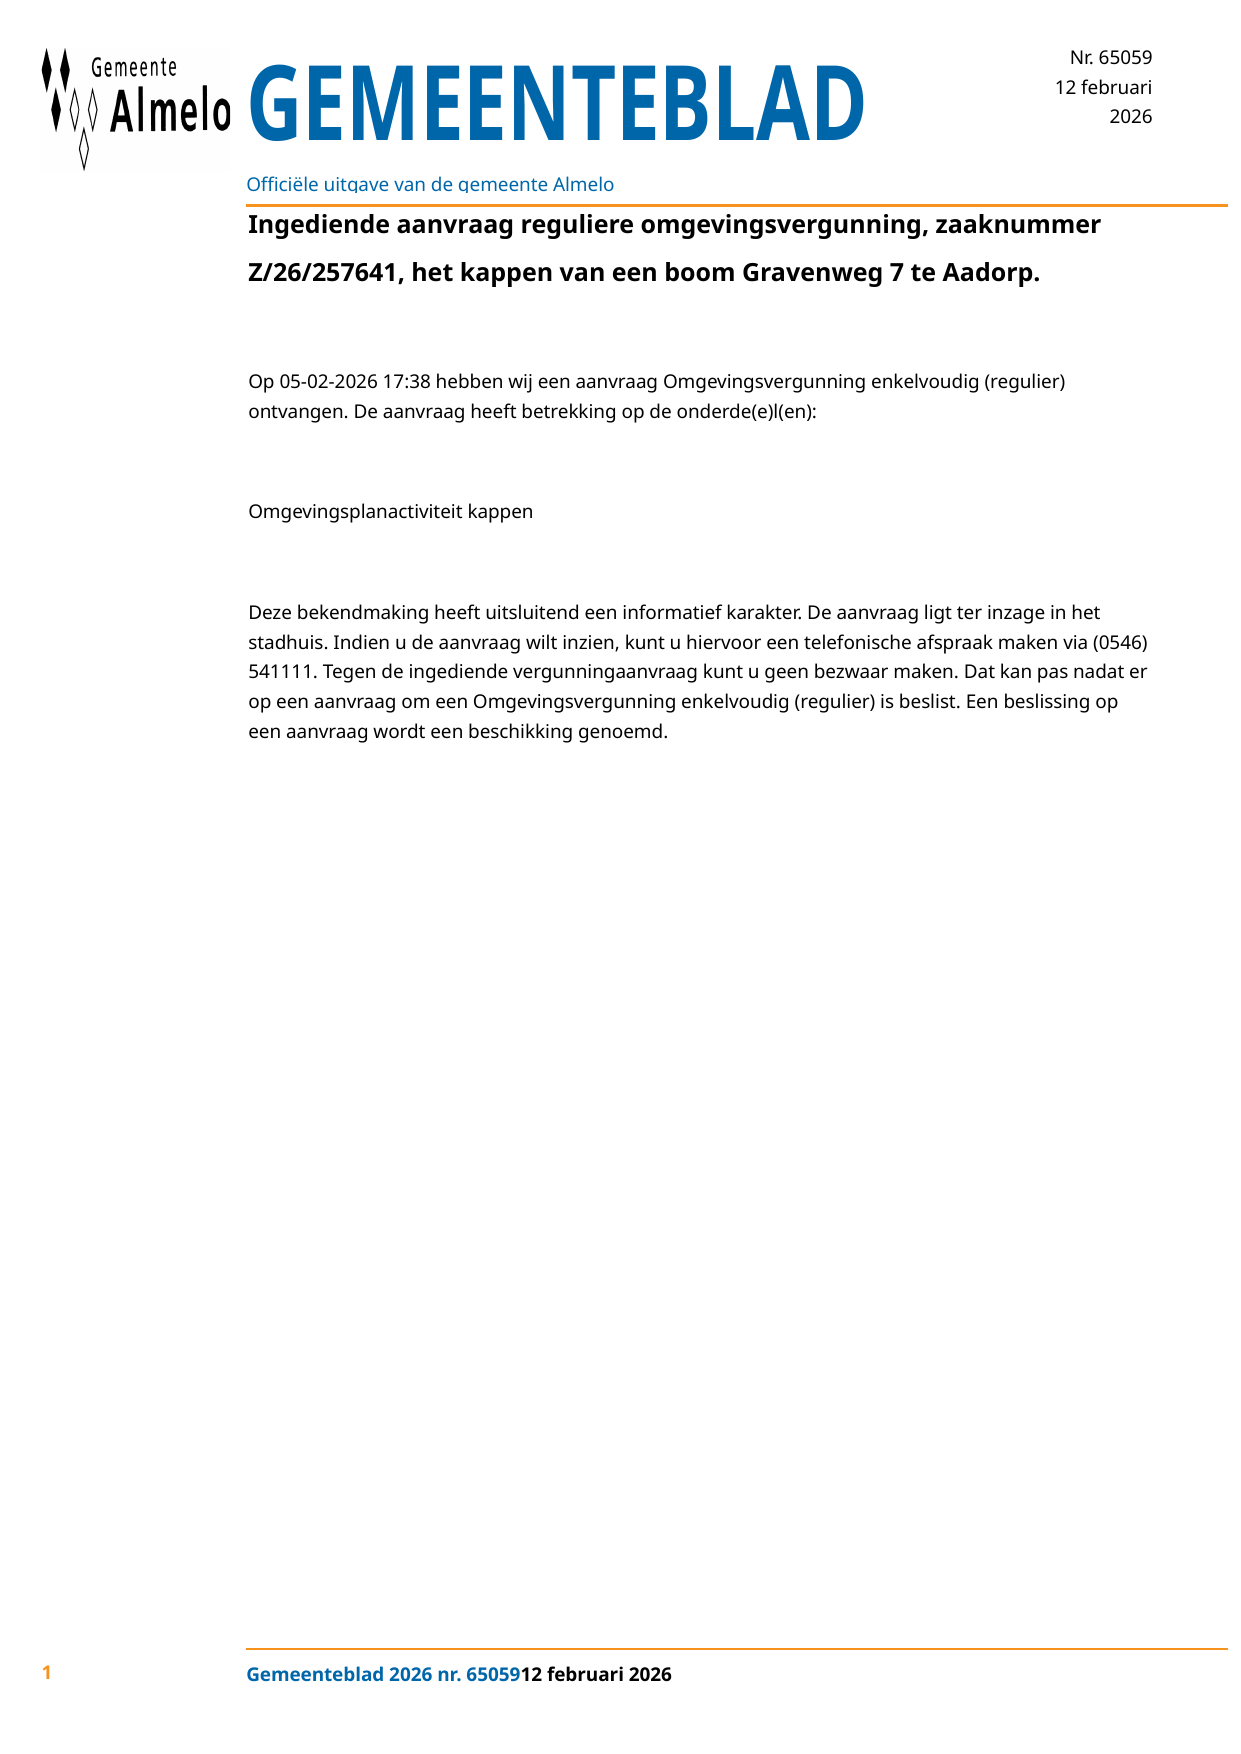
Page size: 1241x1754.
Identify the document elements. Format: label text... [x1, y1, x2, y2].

text Ingediende aanvraag reguliere omgevingsvergunning, zaaknummer Z/26/257641, het kappen van een boom Gravenweg 7 te Aadorp. [248, 207, 1152, 288]
text Op 05-02-2026 17:38 hebben wij een aanvraag Omgevingsvergunning enkelvoudig (regulier) ontvangen. De aanvraag heeft betrekking op de onderde(e)l(en): [248, 368, 1152, 424]
text Omgevingsplanactiviteit kappen [248, 499, 1152, 524]
text Deze bekendmaking heeft uitsluitend een informatief karakter. De aanvraag ligt ter inzage in het stadhuis. Indien u de aanvraag wilt inzien, kunt u hiervoor een telefonische afspraak maken via (0546) 541111. Tegen de ingediende vergunningaanvraag kunt u geen bezwaar maken. Dat kan pas nadat er op een aanvraag om een Omgevingsvergunning enkelvoudig (regulier) is beslist. Een beslissing op een aanvraag wordt een beschikking genoemd. [248, 599, 1152, 744]
picture [41, 47, 231, 172]
